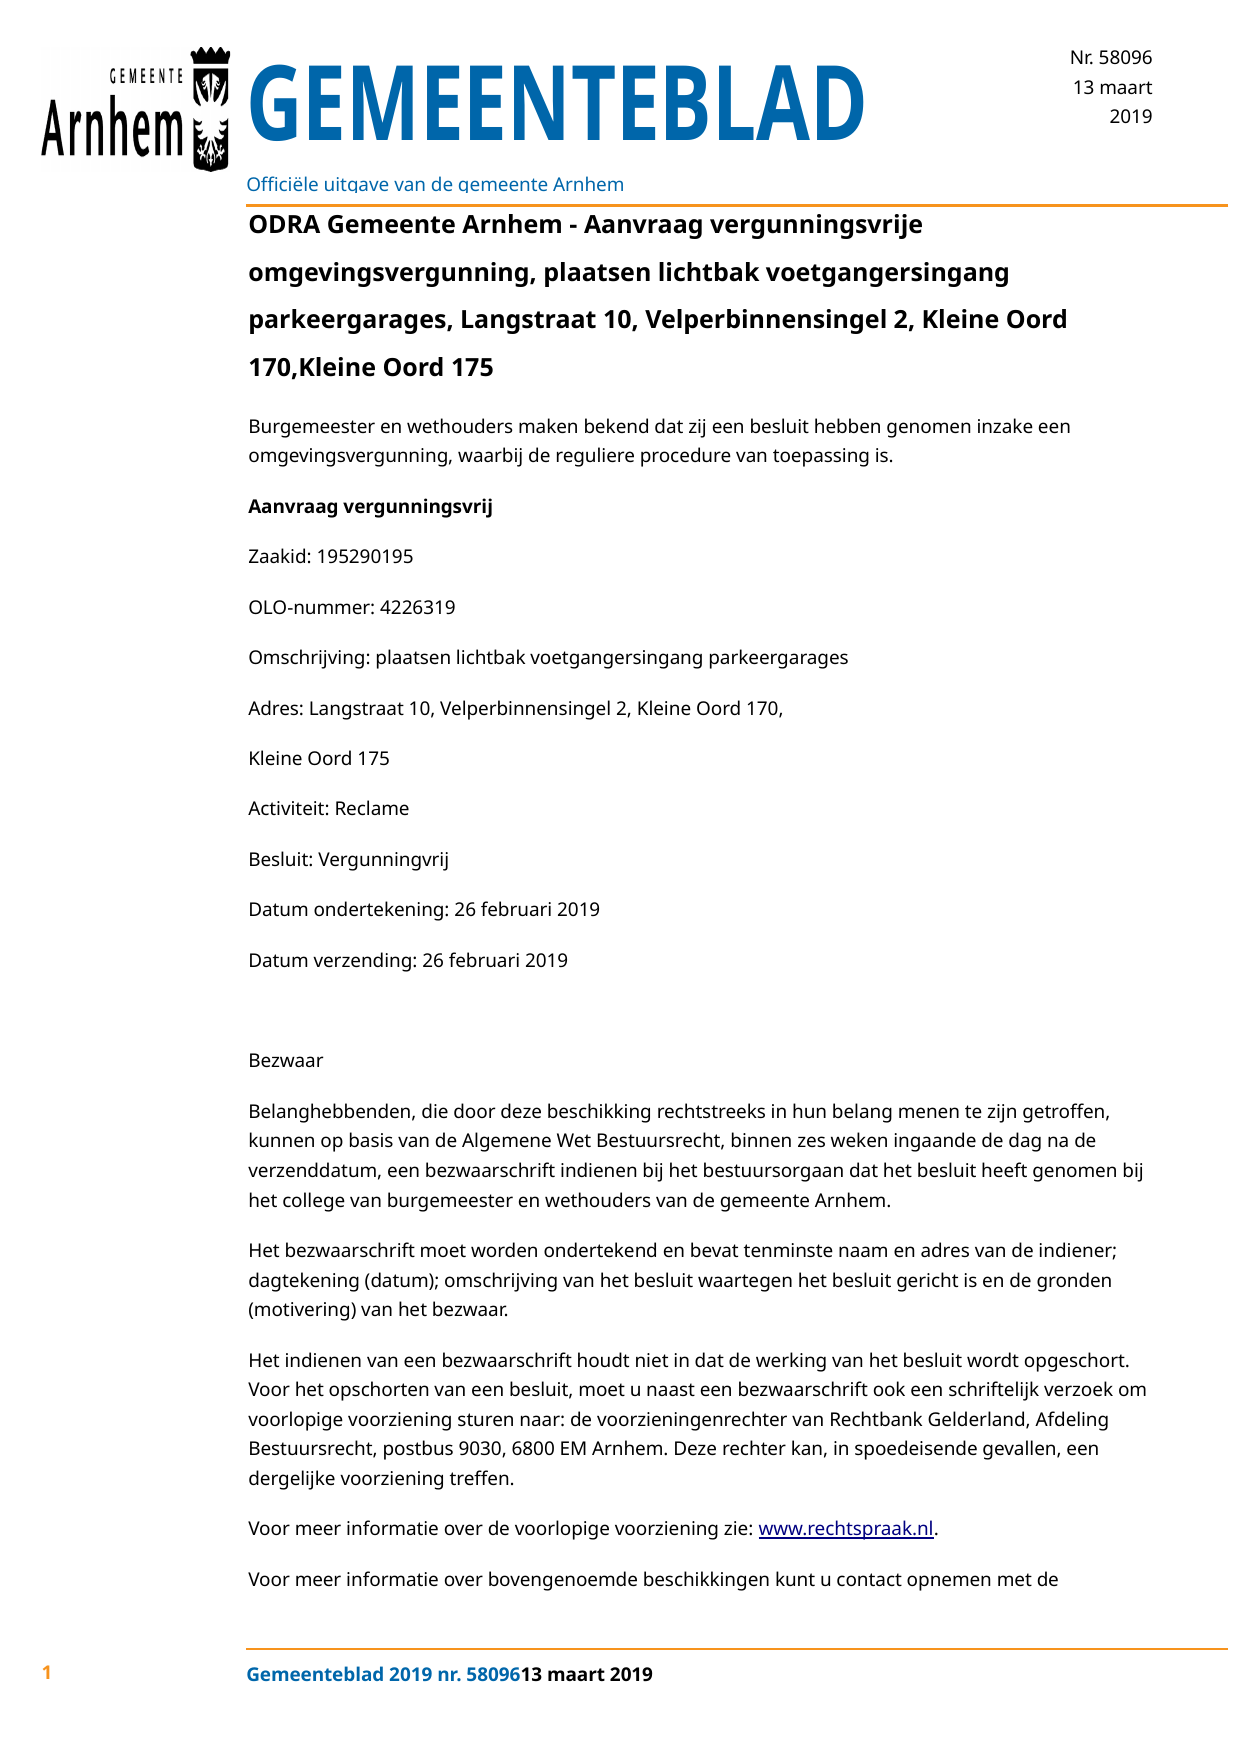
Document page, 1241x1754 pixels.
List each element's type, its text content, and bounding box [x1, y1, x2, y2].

text Bezwaar [248, 1048, 1152, 1073]
text Besluit: Vergunningvrij [248, 846, 1152, 872]
text Zaakid: 195290195 [248, 543, 1152, 569]
text Aanvraag vergunningsvrij [248, 493, 1152, 519]
text Het bezwaarschrift moet worden ondertekend en bevat tenminste naam en adres van de indiener; dagtekening (datum); omschrijving van het besluit waartegen het besluit gericht is en de gronden (motivering) van het bezwaar. [248, 1237, 1152, 1322]
text OLO-nummer: 4226319 [248, 594, 1152, 620]
text Voor meer informatie over bovengenoemde beschikkingen kunt u contact opnemen met de [248, 1566, 1152, 1592]
text Het indienen van een bezwaarschrift houdt niet in dat de werking van het besluit wordt opgeschort. Voor het opschorten van een besluit, moet u naast een bezwaarschrift ook een schriftelijk verzoek om voorlopige voorziening sturen naar: de voorzieningenrechter van Rechtbank Gelderland, Afdeling Bestuursrecht, postbus 9030, 6800 EM Arnhem. Deze rechter kan, in spoedeisende gevallen, een dergelijke voorziening treffen. [248, 1347, 1152, 1491]
text ODRA Gemeente Arnhem - Aanvraag vergunningsvrije omgevingsvergunning, plaatsen lichtbak voetgangersingang parkeergarages, Langstraat 10, Velperbinnensingel 2, Kleine Oord 170,Kleine Oord 175 [248, 207, 1152, 384]
text Omschrijving: plaatsen lichtbak voetgangersingang parkeergarages [248, 644, 1152, 670]
text Voor meer informatie over de voorlopige voorziening zie: www.rechtspraak.nl. [248, 1516, 1152, 1541]
text Activiteit: Reclame [248, 796, 1152, 821]
text Datum ondertekening: 26 februari 2019 [248, 896, 1152, 922]
picture [41, 47, 231, 172]
text Belanghebbenden, die door deze beschikking rechtstreeks in hun belang menen te zijn getroffen, kunnen op basis van de Algemene Wet Bestuursrecht, binnen zes weken ingaande de dag na de verzenddatum, een bezwaarschrift indienen bij het bestuursorgaan dat het besluit heeft genomen bij het college van burgemeester en wethouders van de gemeente Arnhem. [248, 1098, 1152, 1213]
text Burgemeester en wethouders maken bekend dat zij een besluit hebben genomen inzake een omgevingsvergunning, waarbij de reguliere procedure van toepassing is. [248, 413, 1152, 468]
text Kleine Oord 175 [248, 745, 1152, 771]
text Datum verzending: 26 februari 2019 [248, 947, 1152, 973]
text Adres: Langstraat 10, Velperbinnensingel 2, Kleine Oord 170, [248, 695, 1152, 721]
